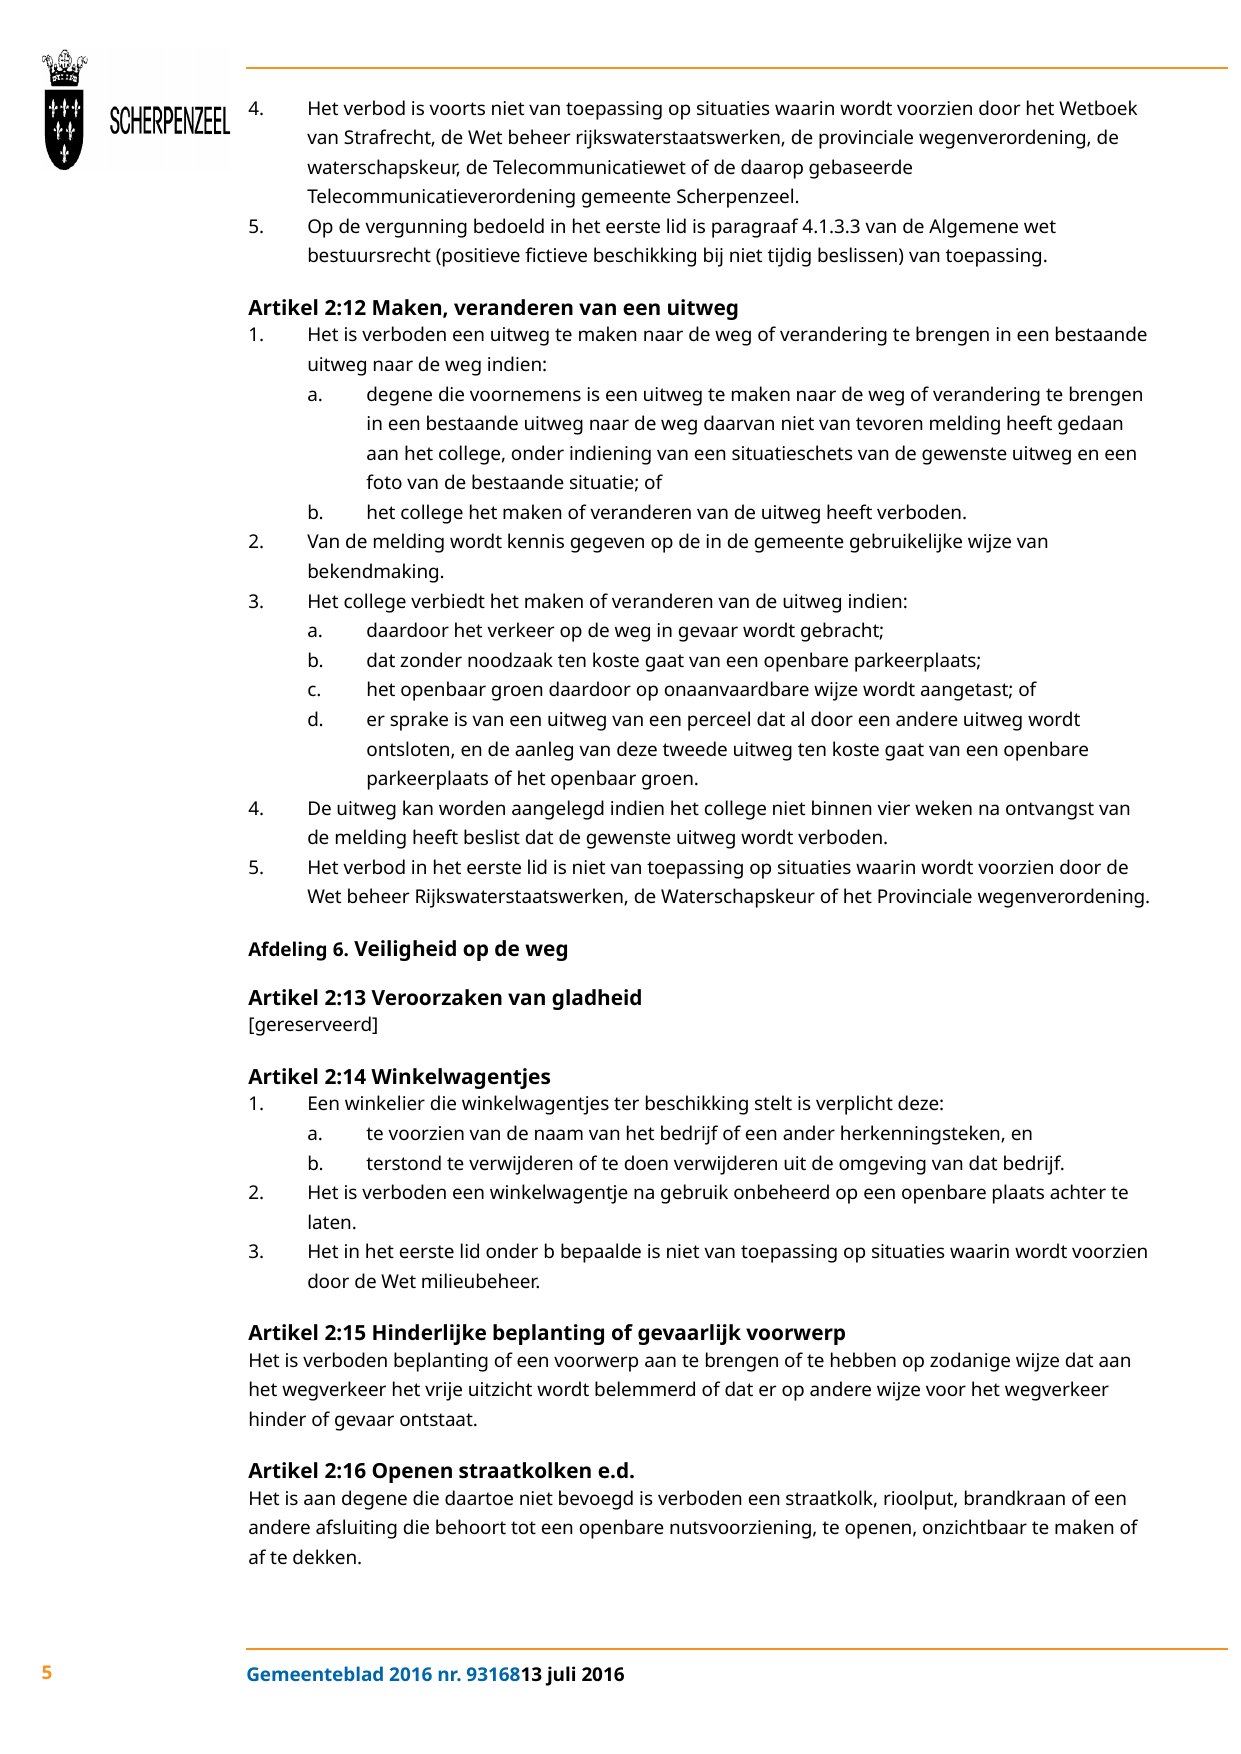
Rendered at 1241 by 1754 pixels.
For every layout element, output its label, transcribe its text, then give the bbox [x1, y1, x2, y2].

text Afdeling 6. Veiligheid op de weg [248, 934, 1152, 962]
list degene die voornemens is een uitweg te maken naar de weg of verandering te brengen in een bestaande uitweg naar de weg daarvan niet van tevoren melding heeft gedaan aan het college, onder indiening van een situatieschets van de gewenste uitweg en een foto van de bestaande situatie; of [307, 381, 1152, 495]
list Het is verboden een uitweg te maken naar de weg of verandering te brengen in een bestaande uitweg naar de weg indien: [248, 322, 1152, 377]
text Artikel 2:12 Maken, veranderen van een uitweg [248, 293, 1152, 322]
list De uitweg kan worden aangelegd indien het college niet binnen vier weken na ontvangst van de melding heeft beslist dat de gewenste uitweg wordt verboden. [248, 795, 1152, 850]
text Het is aan degene die daartoe niet bevoegd is verboden een straatkolk, rioolput, brandkraan of een andere afsluiting die behoort tot een openbare nutsvoorziening, te openen, onzichtbaar te maken of af te dekken. [248, 1485, 1152, 1570]
list er sprake is van een uitweg van een perceel dat al door een andere uitweg wordt ontsloten, en de aanleg van deze tweede uitweg ten koste gaat van een openbare parkeerplaats of het openbaar groen. [307, 706, 1152, 791]
text [gereserveerd] [248, 1012, 1152, 1037]
list het openbaar groen daardoor op onaanvaardbare wijze wordt aangetast; of [307, 677, 1152, 702]
list Het is verboden een winkelwagentje na gebruik onbeheerd op een openbare plaats achter te laten. [248, 1179, 1152, 1234]
text Artikel 2:16 Openen straatkolken e.d. [248, 1456, 1152, 1485]
text Artikel 2:15 Hinderlijke beplanting of gevaarlijk voorwerp [248, 1318, 1152, 1347]
list Het in het eerste lid onder b bepaalde is niet van toepassing op situaties waarin wordt voorzien door de Wet milieubeheer. [248, 1238, 1152, 1294]
list Het college verbiedt het maken of veranderen van de uitweg indien: [248, 588, 1152, 613]
list Het verbod in het eerste lid is niet van toepassing op situaties waarin wordt voorzien door de Wet beheer Rijkswaterstaatswerken, de Waterschapskeur of het Provinciale wegenverordening. [248, 854, 1152, 909]
list terstond te verwijderen of te doen verwijderen uit de omgeving van dat bedrijf. [307, 1150, 1152, 1175]
list Het verbod is voorts niet van toepassing op situaties waarin wordt voorzien door het Wetboek van Strafrecht, de Wet beheer rijkswaterstaatswerken, de provinciale wegenverordening, de waterschapskeur, de Telecommunicatiewet of de daarop gebaseerde Telecommunicatieverordening gemeente Scherpenzeel. [248, 95, 1152, 209]
text Het is verboden beplanting of een voorwerp aan te brengen of te hebben op zodanige wijze dat aan het wegverkeer het vrije uitzicht wordt belemmerd of dat er op andere wijze voor het wegverkeer hinder of gevaar ontstaat. [248, 1347, 1152, 1432]
list te voorzien van de naam van het bedrijf of een ander herkenningsteken, en [307, 1120, 1152, 1146]
list Op de vergunning bedoeld in het eerste lid is paragraaf 4.1.3.3 van de Algemene wet bestuursrecht (positieve fictieve beschikking bij niet tijdig beslissen) van toepassing. [248, 213, 1152, 268]
picture [41, 47, 231, 172]
text Artikel 2:14 Winkelwagentjes [248, 1062, 1152, 1091]
list daardoor het verkeer op de weg in gevaar wordt gebracht; [307, 617, 1152, 643]
list Een winkelier die winkelwagentjes ter beschikking stelt is verplicht deze: [248, 1091, 1152, 1116]
list het college het maken of veranderen van de uitweg heeft verboden. [307, 499, 1152, 525]
text Artikel 2:13 Veroorzaken van gladheid [248, 983, 1152, 1012]
list Van de melding wordt kennis gegeven op de in de gemeente gebruikelijke wijze van bekendmaking. [248, 529, 1152, 584]
list dat zonder noodzaak ten koste gaat van een openbare parkeerplaats; [307, 647, 1152, 673]
